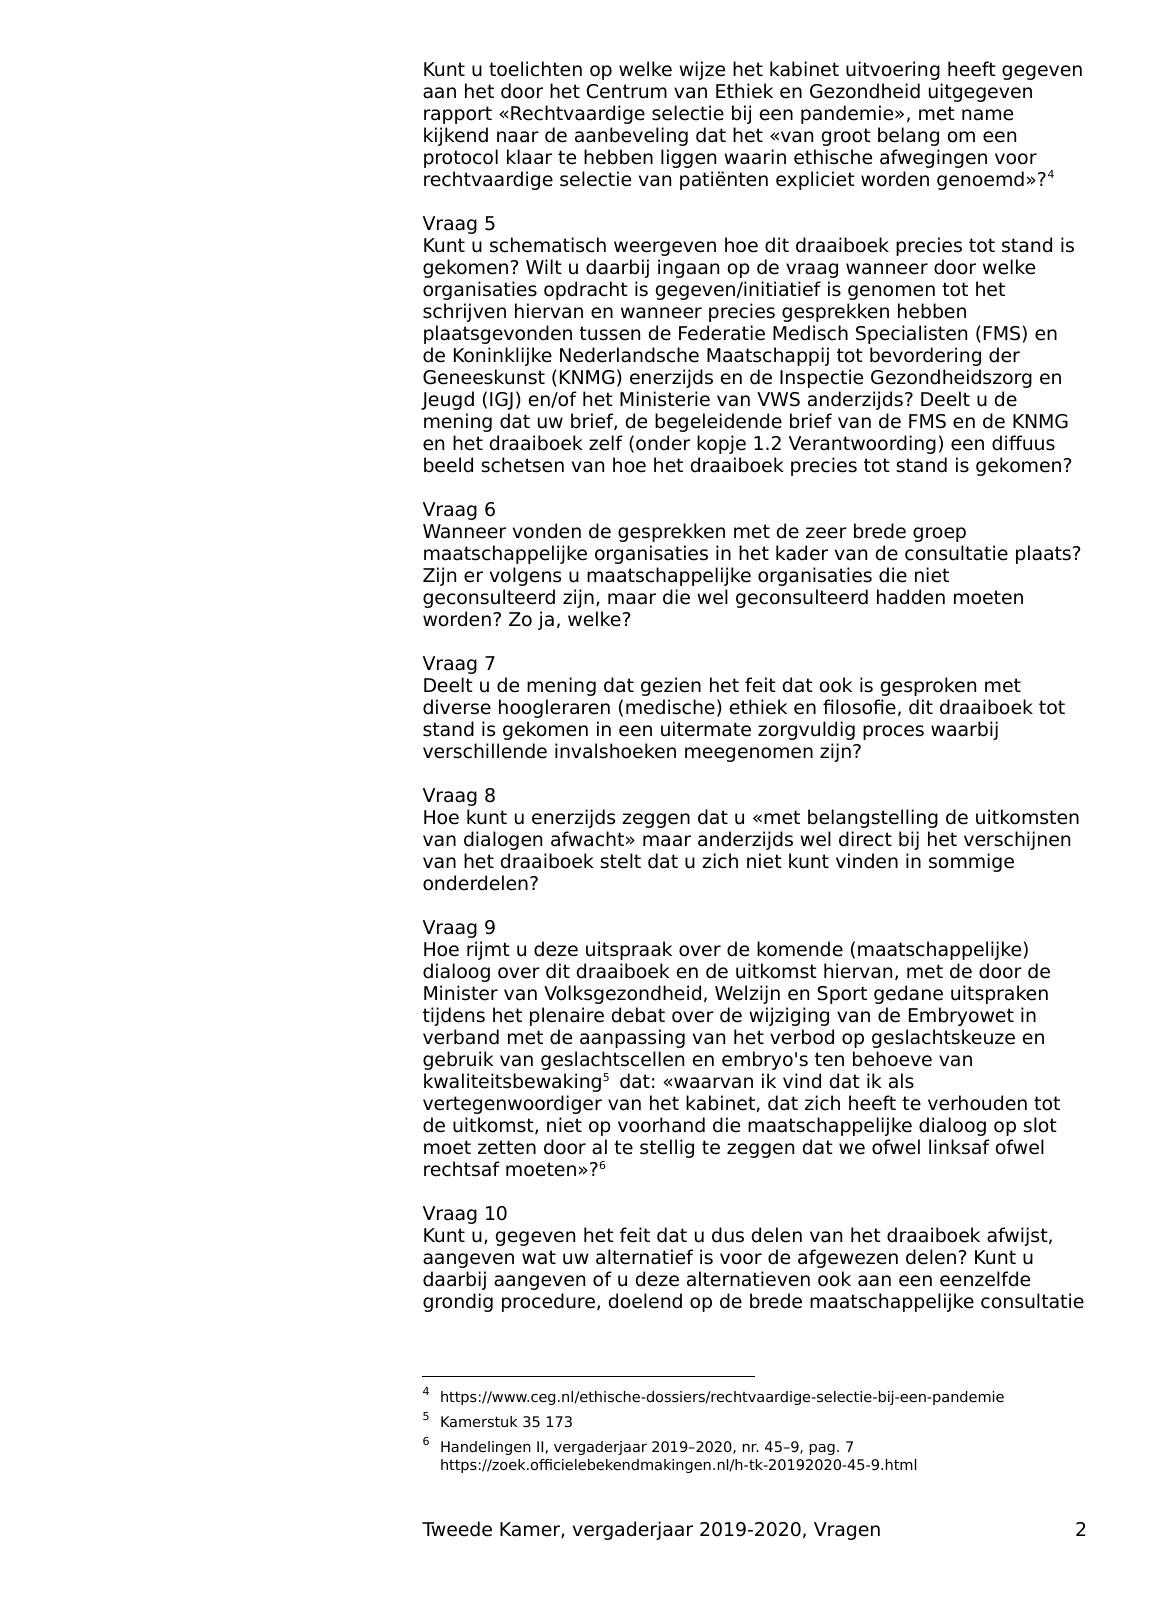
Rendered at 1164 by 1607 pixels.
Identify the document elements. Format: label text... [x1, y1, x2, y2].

text Kunt u schematisch weergeven hoe dit draaiboek precies tot stand is gekomen? Wilt u daarbij ingaan op de vraag wanneer door welke organisaties opdracht is gegeven/initiatief is genomen tot het schrijven hiervan en wanneer precies gesprekken hebben plaatsgevonden tussen de Federatie Medisch Specialisten (FMS) en de Koninklijke Nederlandsche Maatschappij tot bevordering der Geneeskunst (KNMG) enerzijds en de Inspectie Gezondheidszorg en Jeugd (IGJ) en/of het Ministerie van VWS anderzijds? Deelt u de mening dat uw brief, de begeleidende brief van de FMS en de KNMG en het draaiboek zelf (onder kopje 1.2 Verantwoording) een diffuus beeld schetsen van hoe het draaiboek precies tot stand is gekomen? [422, 235, 1087, 477]
text Kunt u, gegeven het feit dat u dus delen van het draaiboek afwijst, aangeven wat uw alternatief is voor de afgewezen delen? Kunt u daarbij aangeven of u deze alternatieven ook aan een eenzelfde grondig procedure, doelend op de brede maatschappelijke consultatie [422, 1225, 1087, 1313]
text Hoe kunt u enerzijds zeggen dat u «met belangstelling de uitkomsten van dialogen afwacht» maar anderzijds wel direct bij het verschijnen van het draaiboek stelt dat u zich niet kunt vinden in sommige onderdelen? [422, 807, 1087, 895]
text Kunt u toelichten op welke wijze het kabinet uitvoering heeft gegeven aan het door het Centrum van Ethiek en Gezondheid uitgegeven rapport «Rechtvaardige selectie bij een pandemie», met name kijkend naar de aanbeveling dat het «van groot belang om een protocol klaar te hebben liggen waarin ethische afwegingen voor rechtvaardige selectie van patiënten expliciet worden genoemd»? [422, 59, 1087, 191]
text Vraag 7 [422, 653, 1087, 675]
text Vraag 5 [422, 213, 1087, 235]
text https://www.ceg.nl/ethische-dossiers/rechtvaardige-selectie-bij-een-pandemie [422, 1385, 1087, 1407]
text Kamerstuk 35 173 [422, 1410, 1087, 1432]
text Handelingen II, vergaderjaar 2019–2020, nr. 45–9, pag. 7 https://zoek.officielebekendmakingen.nl/h-tk-20192020-45-9.html [422, 1435, 1087, 1474]
text Deelt u de mening dat gezien het feit dat ook is gesproken met diverse hoogleraren (medische) ethiek en filosofie, dit draaiboek tot stand is gekomen in een uitermate zorgvuldig proces waarbij verschillende invalshoeken meegenomen zijn? [422, 675, 1087, 763]
text Vraag 8 [422, 785, 1087, 807]
text Hoe rijmt u deze uitspraak over de komende (maatschappelijke) dialoog over dit draaiboek en de uitkomst hiervan, met de door de Minister van Volksgezondheid, Welzijn en Sport gedane uitspraken tijdens het plenaire debat over de wijziging van de Embryowet in verband met de aanpassing van het verbod op geslachtskeuze en gebruik van geslachtscellen en embryo's ten behoeve van kwaliteitsbewaking dat: «waarvan ik vind dat ik als vertegenwoordiger van het kabinet, dat zich heeft te verhouden tot de uitkomst, niet op voorhand die maatschappelijke dialoog op slot moet zetten door al te stellig te zeggen dat we ofwel linksaf ofwel rechtsaf moeten»? [422, 939, 1087, 1181]
text Vraag 6 [422, 499, 1087, 521]
text Vraag 10 [422, 1203, 1087, 1225]
text Vraag 9 [422, 917, 1087, 939]
text Wanneer vonden de gesprekken met de zeer brede groep maatschappelijke organisaties in het kader van de consultatie plaats? Zijn er volgens u maatschappelijke organisaties die niet geconsulteerd zijn, maar die wel geconsulteerd hadden moeten worden? Zo ja, welke? [422, 521, 1087, 631]
